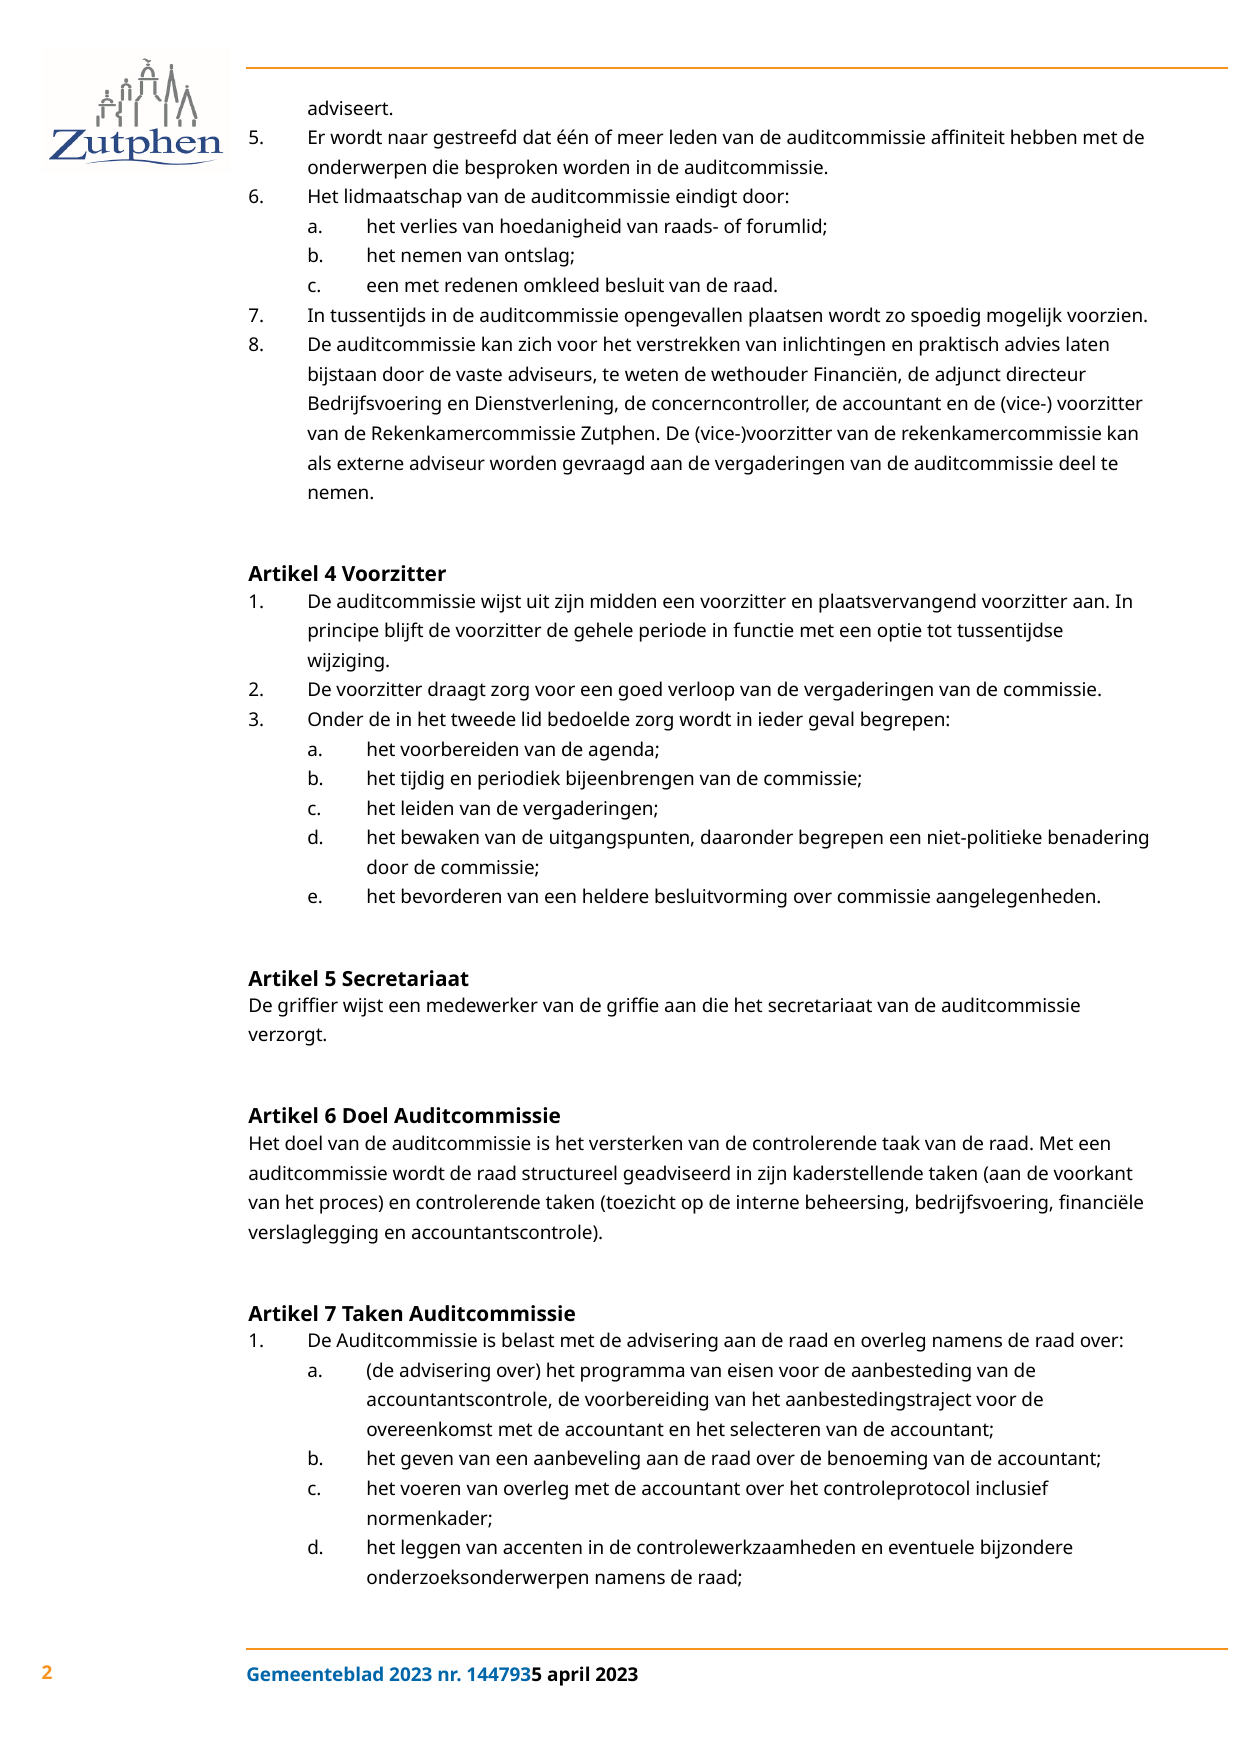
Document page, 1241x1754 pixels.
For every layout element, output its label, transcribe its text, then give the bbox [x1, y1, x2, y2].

list Onder de in het tweede lid bedoelde zorg wordt in ieder geval begrepen: [248, 706, 1152, 732]
list het leggen van accenten in de controlewerkzaamheden en eventuele bijzondere onderzoeksonderwerpen namens de raad; [307, 1534, 1152, 1590]
list het leiden van de vergaderingen; [307, 795, 1152, 821]
text Het doel van de auditcommissie is het versterken van de controlerende taak van de raad. Met een auditcommissie wordt de raad structureel geadviseerd in zijn kaderstellende taken (aan de voorkant van het proces) en controlerende taken (toezicht op de interne beheersing, bedrijfsvoering, financiële verslaglegging en accountantscontrole). [248, 1130, 1152, 1244]
list adviseert. [248, 95, 1152, 121]
text Artikel 5 Secretariaat [248, 964, 1152, 992]
list het geven van een aanbeveling aan de raad over de benoeming van de accountant; [307, 1446, 1152, 1471]
list het voorbereiden van de agenda; [307, 736, 1152, 761]
list Er wordt naar gestreefd dat één of meer leden van de auditcommissie affiniteit hebben met de onderwerpen die besproken worden in de auditcommissie. [248, 124, 1152, 180]
text De griffier wijst een medewerker van de griffie aan die het secretariaat van de auditcommissie verzorgt. [248, 992, 1152, 1047]
text Artikel 4 Voorzitter [248, 559, 1152, 588]
list (de advisering over) het programma van eisen voor de aanbesteding van de accountantscontrole, de voorbereiding van het aanbestedingstraject voor de overeenkomst met de accountant en het selecteren van de accountant; [307, 1357, 1152, 1442]
list het voeren van overleg met de accountant over het controleprotocol inclusief normenkader; [307, 1475, 1152, 1531]
list Het lidmaatschap van de auditcommissie eindigt door: [248, 183, 1152, 209]
list het bevorderen van een heldere besluitvorming over commissie aangelegenheden. [307, 884, 1152, 909]
list De auditcommissie kan zich voor het verstrekken van inlichtingen en praktisch advies laten bijstaan door de vaste adviseurs, te weten de wethouder Financiën, de adjunct directeur Bedrijfsvoering en Dienstverlening, de concerncontroller, de accountant en de (vice-) voorzitter van de Rekenkamercommissie Zutphen. De (vice-)voorzitter van de rekenkamercommissie kan als externe adviseur worden gevraagd aan de vergaderingen van de auditcommissie deel te nemen. [248, 331, 1152, 505]
list De auditcommissie wijst uit zijn midden een voorzitter en plaatsvervangend voorzitter aan. In principe blijft de voorzitter de gehele periode in functie met een optie tot tussentijdse wijziging. [248, 588, 1152, 673]
text Artikel 7 Taken Auditcommissie [248, 1299, 1152, 1327]
list het tijdig en periodiek bijeenbrengen van de commissie; [307, 765, 1152, 791]
list De voorzitter draagt zorg voor een goed verloop van de vergaderingen van de commissie. [248, 677, 1152, 702]
list het nemen van ontslag; [307, 243, 1152, 268]
list een met redenen omkleed besluit van de raad. [307, 272, 1152, 298]
text Artikel 6 Doel Auditcommissie [248, 1102, 1152, 1130]
list het verlies van hoedanigheid van raads- of forumlid; [307, 213, 1152, 239]
list het bewaken van de uitgangspunten, daaronder begrepen een niet-politieke benadering door de commissie; [307, 824, 1152, 880]
list De Auditcommissie is belast met de advisering aan de raad en overleg namens de raad over: [248, 1327, 1152, 1353]
picture [41, 47, 231, 172]
list In tussentijds in de auditcommissie opengevallen plaatsen wordt zo spoedig mogelijk voorzien. [248, 302, 1152, 328]
